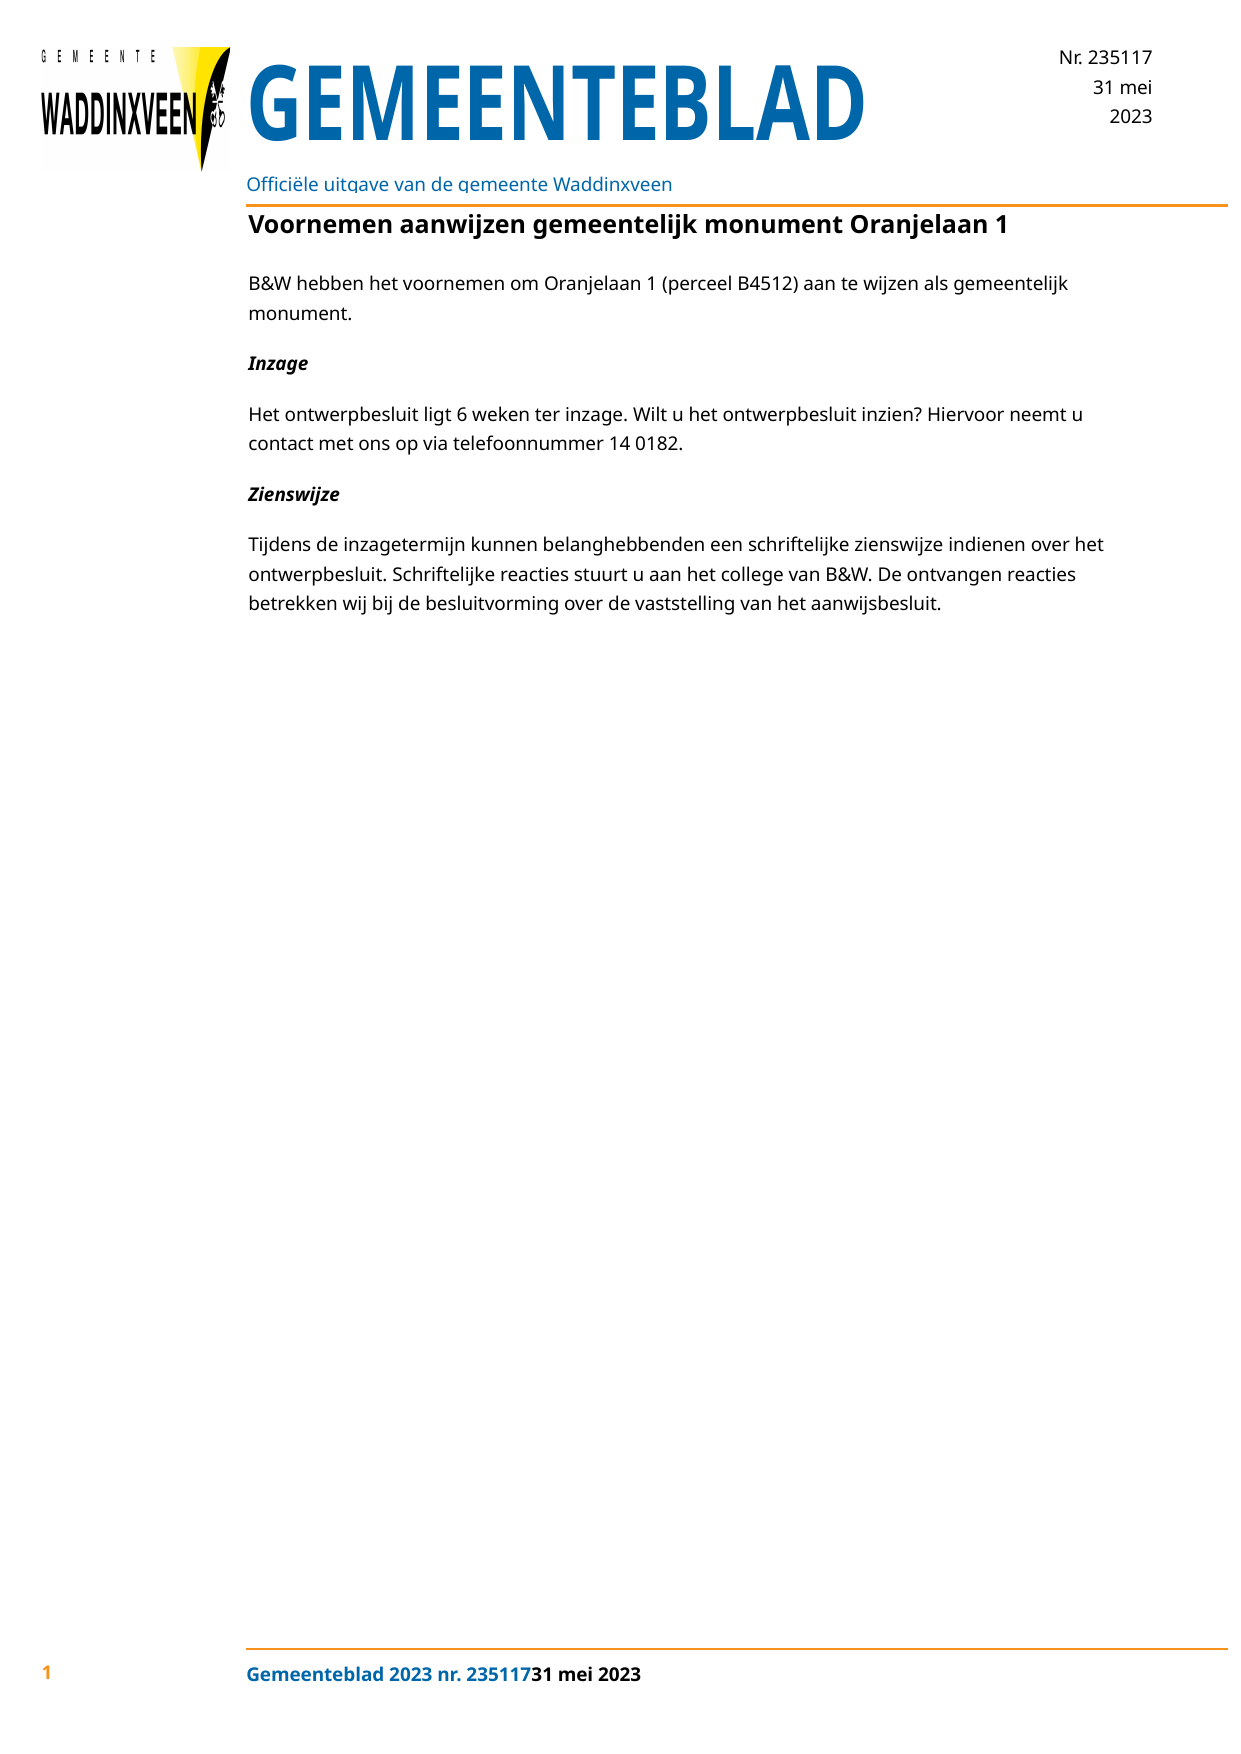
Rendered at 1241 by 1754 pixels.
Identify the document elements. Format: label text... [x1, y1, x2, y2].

text Inzage [248, 350, 1152, 376]
text Het ontwerpbesluit ligt 6 weken ter inzage. Wilt u het ontwerpbesluit inzien? Hiervoor neemt u contact met ons op via telefoonnummer 14 0182. [248, 401, 1152, 456]
picture [41, 47, 231, 172]
text Tijdens de inzagetermijn kunnen belanghebbenden een schriftelijke zienswijze indienen over het ontwerpbesluit. Schriftelijke reacties stuurt u aan het college van B&W. De ontvangen reacties betrekken wij bij de besluitvorming over de vaststelling van het aanwijsbesluit. [248, 531, 1152, 616]
text Voornemen aanwijzen gemeentelijk monument Oranjelaan 1 [248, 207, 1152, 241]
text B&W hebben het voornemen om Oranjelaan 1 (perceel B4512) aan te wijzen als gemeentelijk monument. [248, 270, 1152, 326]
text Zienswijze [248, 481, 1152, 506]
